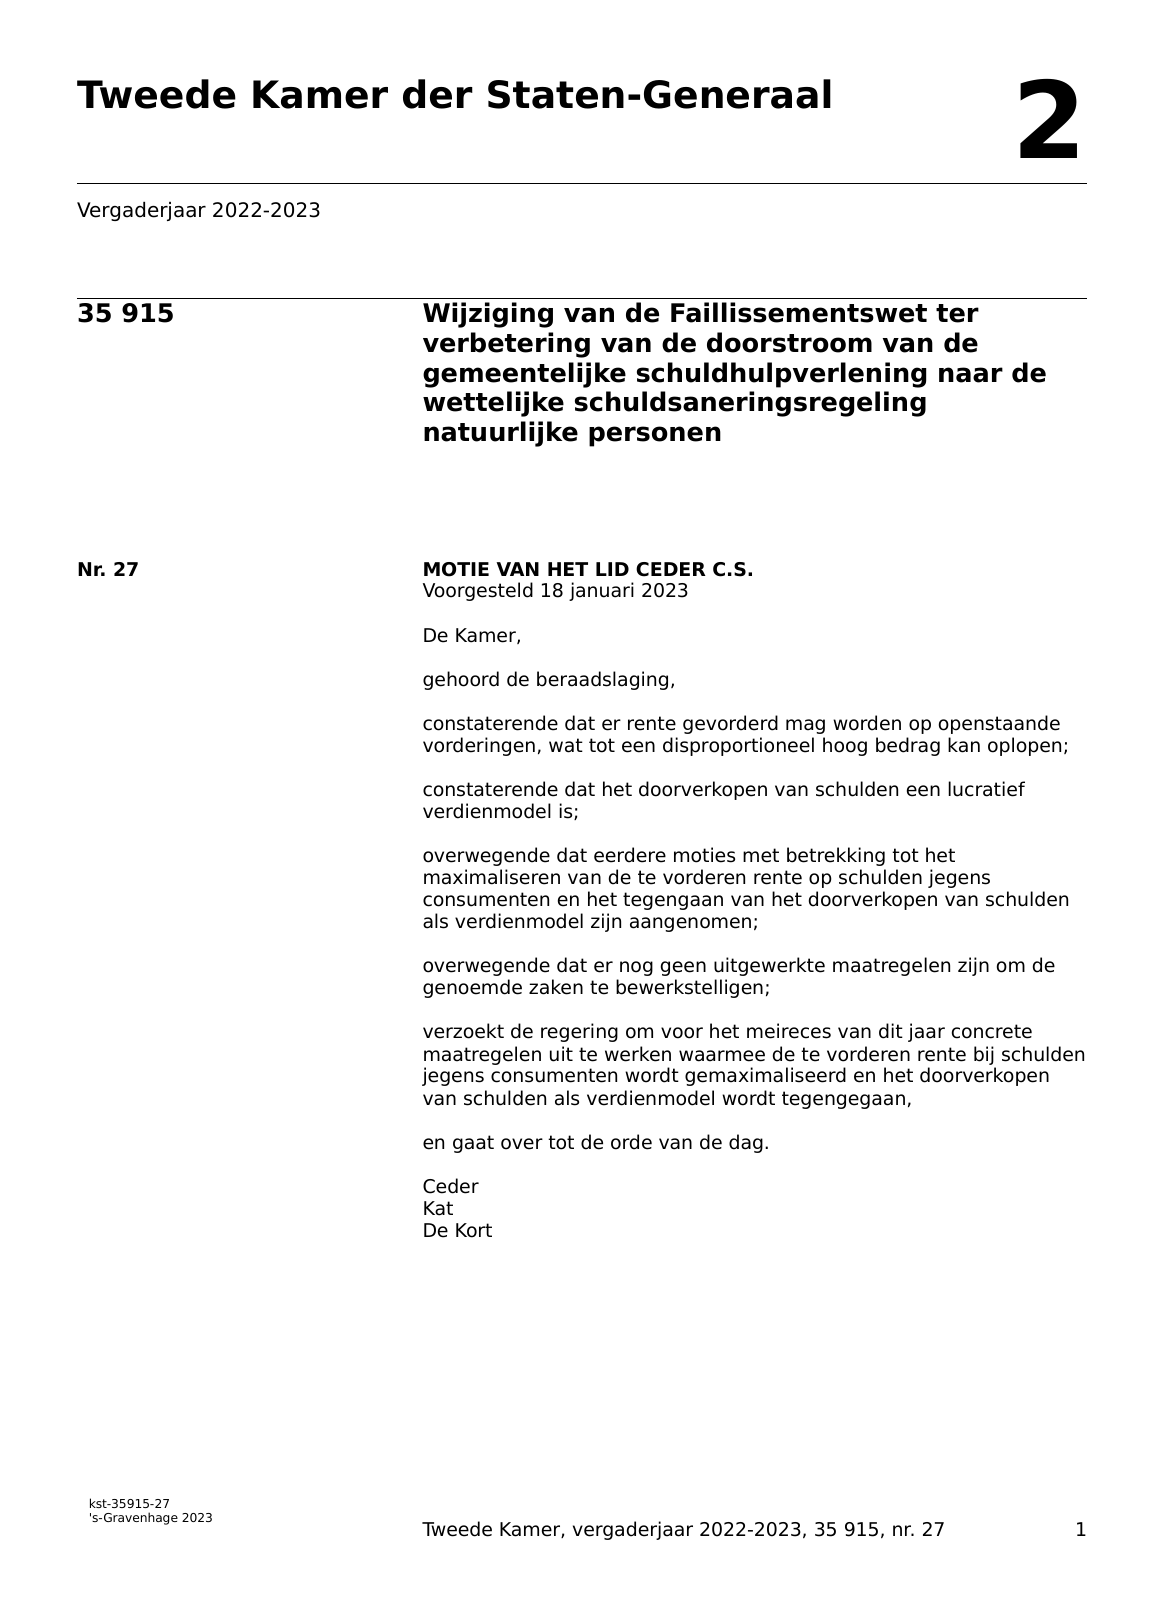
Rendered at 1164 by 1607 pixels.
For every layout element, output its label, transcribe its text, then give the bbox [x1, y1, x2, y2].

subtitle Nr. 27 MOTIE VAN HET LID CEDER C.S. [77, 558, 1087, 580]
text De Kort [422, 1220, 1087, 1242]
table_header 2 [886, 59, 1087, 183]
text constaterende dat er rente gevorderd mag worden op openstaande vorderingen, wat tot een disproportioneel hoog bedrag kan oplopen; [422, 713, 1087, 757]
table_cell Vergaderjaar 2022-2023 [77, 184, 1087, 298]
text en gaat over tot de orde van de dag. [422, 1132, 1087, 1153]
table_header Tweede Kamer der Staten-Generaal [77, 59, 886, 183]
text 's-Gravenhage 2023 [88, 1511, 323, 1525]
text overwegende dat er nog geen uitgewerkte maatregelen zijn om de genoemde zaken te bewerkstelligen; [422, 955, 1087, 999]
text gehoord de beraadslaging, [422, 669, 1087, 691]
text overwegende dat eerdere moties met betrekking tot het maximaliseren van de te vorderen rente op schulden jegens consumenten en het tegengaan van het doorverkopen van schulden als verdienmodel zijn aangenomen; [422, 845, 1087, 933]
text kst-35915-27 [88, 1497, 323, 1511]
text Ceder [422, 1176, 1087, 1198]
subtitle 35 915 Wijziging van de Faillissementswet ter verbetering van de doorstroom van de gemeentelijke schuldhulpverlening naar de wettelijke schuldsaneringsregeling natuurlijke personen [77, 299, 1087, 447]
text Kat [422, 1198, 1087, 1220]
text De Kamer, [422, 624, 1087, 647]
text constaterende dat het doorverkopen van schulden een lucratief verdienmodel is; [422, 779, 1087, 823]
text verzoekt de regering om voor het meireces van dit jaar concrete maatregelen uit te werken waarmee de te vorderen rente bij schulden jegens consumenten wordt gemaximaliseerd en het doorverkopen van schulden als verdienmodel wordt tegengegaan, [422, 1021, 1087, 1109]
text Voorgesteld 18 januari 2023 [422, 580, 1087, 602]
